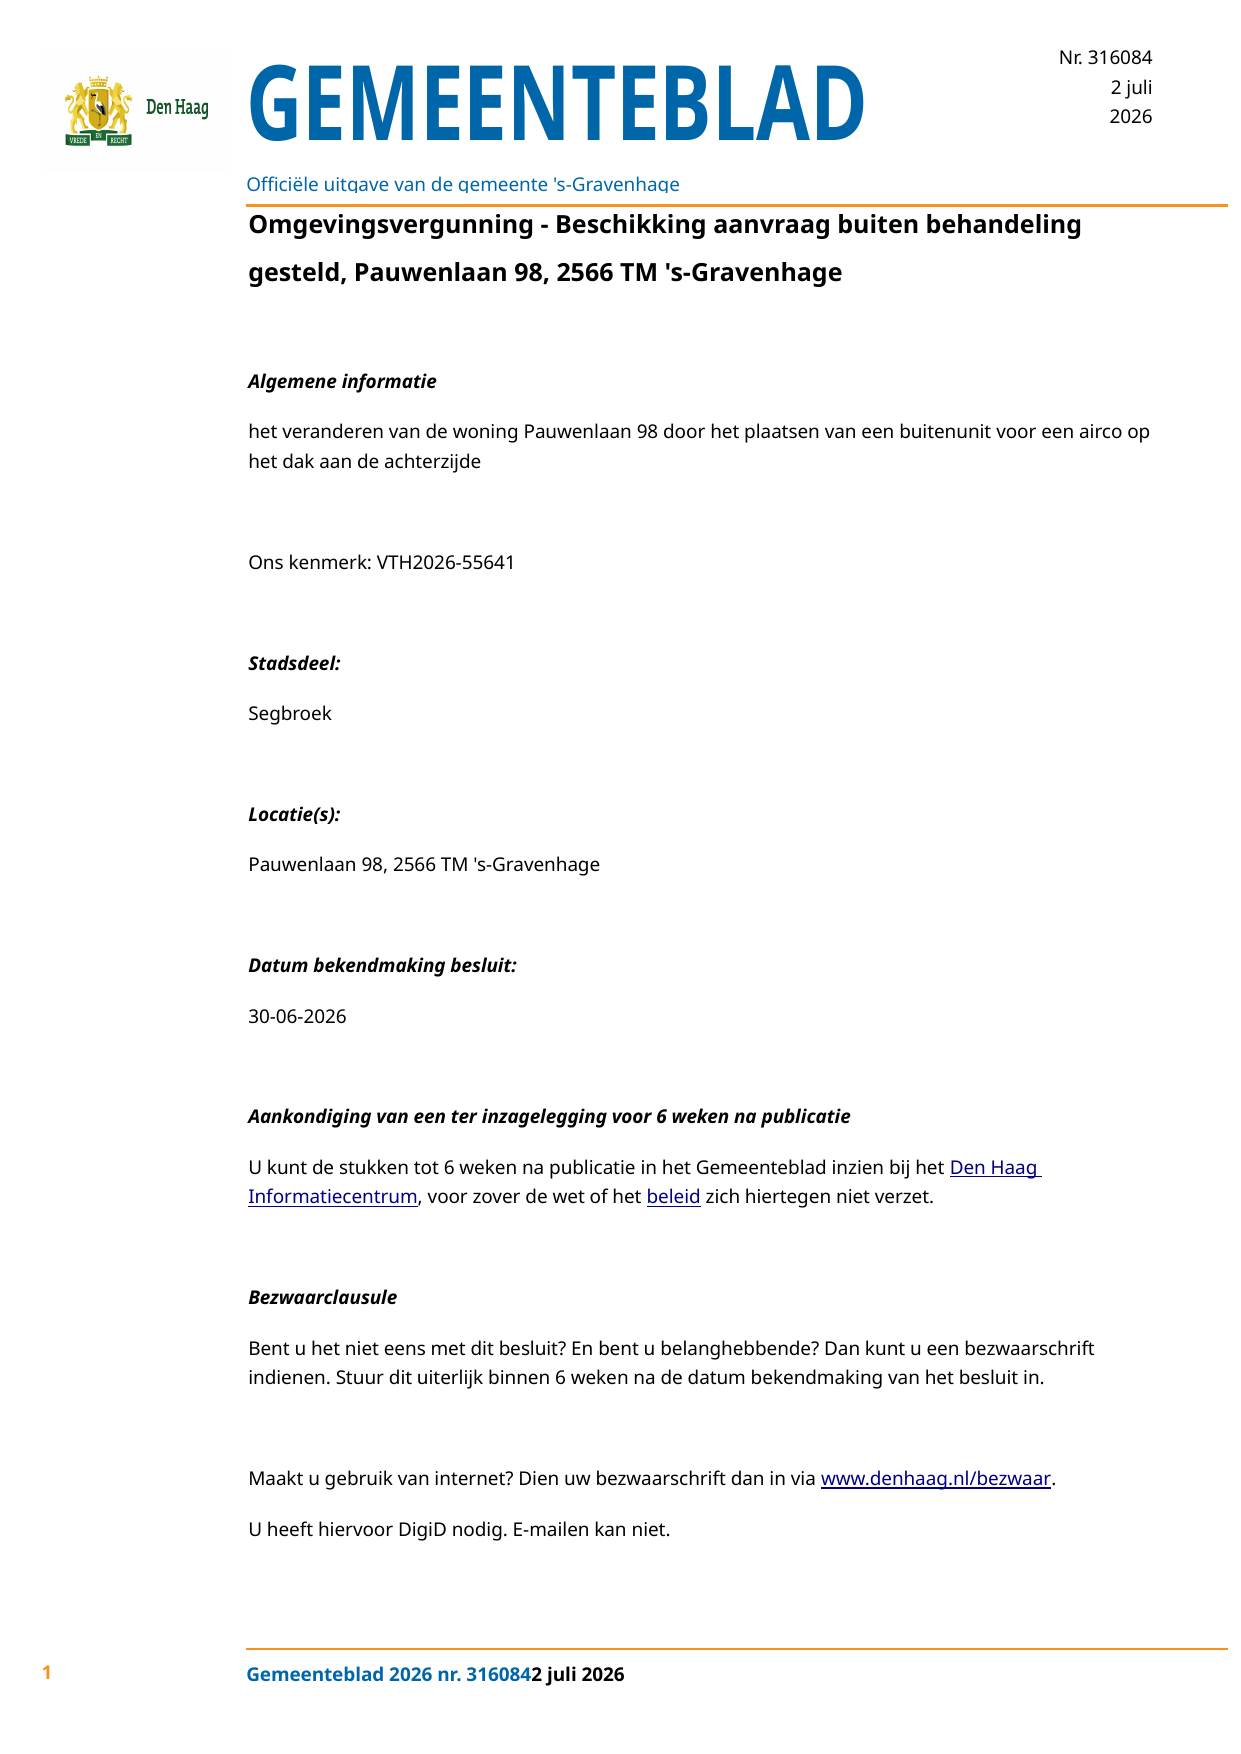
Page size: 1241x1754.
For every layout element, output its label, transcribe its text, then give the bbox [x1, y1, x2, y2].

text Segbroek [248, 700, 1152, 726]
text U kunt de stukken tot 6 weken na publicatie in het Gemeenteblad inzien bij het Den Haag Informatiecentrum, voor zover de wet of het beleid zich hiertegen niet verzet. [248, 1154, 1152, 1209]
text Ons kenmerk: VTH2026-55641 [248, 549, 1152, 575]
text Omgevingsvergunning - Beschikking aanvraag buiten behandeling gesteld, Pauwenlaan 98, 2566 TM 's-Gravenhage [248, 207, 1152, 288]
text Stadsdeel: [248, 650, 1152, 676]
text Aankondiging van een ter inzagelegging voor 6 weken na publicatie [248, 1104, 1152, 1129]
text Algemene informatie [248, 368, 1152, 394]
text Maakt u gebruik van internet? Dien uw bezwaarschrift dan in via www.denhaag.nl/bezwaar. [248, 1465, 1152, 1491]
picture [41, 47, 231, 172]
text Locatie(s): [248, 801, 1152, 827]
text Datum bekendmaking besluit: [248, 952, 1152, 978]
text U heeft hiervoor DigiD nodig. E-mailen kan niet. [248, 1516, 1152, 1542]
text Bent u het niet eens met dit besluit? En bent u belanghebbende? Dan kunt u een bezwaarschrift indienen. Stuur dit uiterlijk binnen 6 weken na de datum bekendmaking van het besluit in. [248, 1335, 1152, 1390]
text het veranderen van de woning Pauwenlaan 98 door het plaatsen van een buitenunit voor een airco op het dak aan de achterzijde [248, 419, 1152, 474]
text Pauwenlaan 98, 2566 TM 's-Gravenhage [248, 852, 1152, 877]
text 30-06-2026 [248, 1003, 1152, 1029]
text Bezwaarclausule [248, 1284, 1152, 1310]
